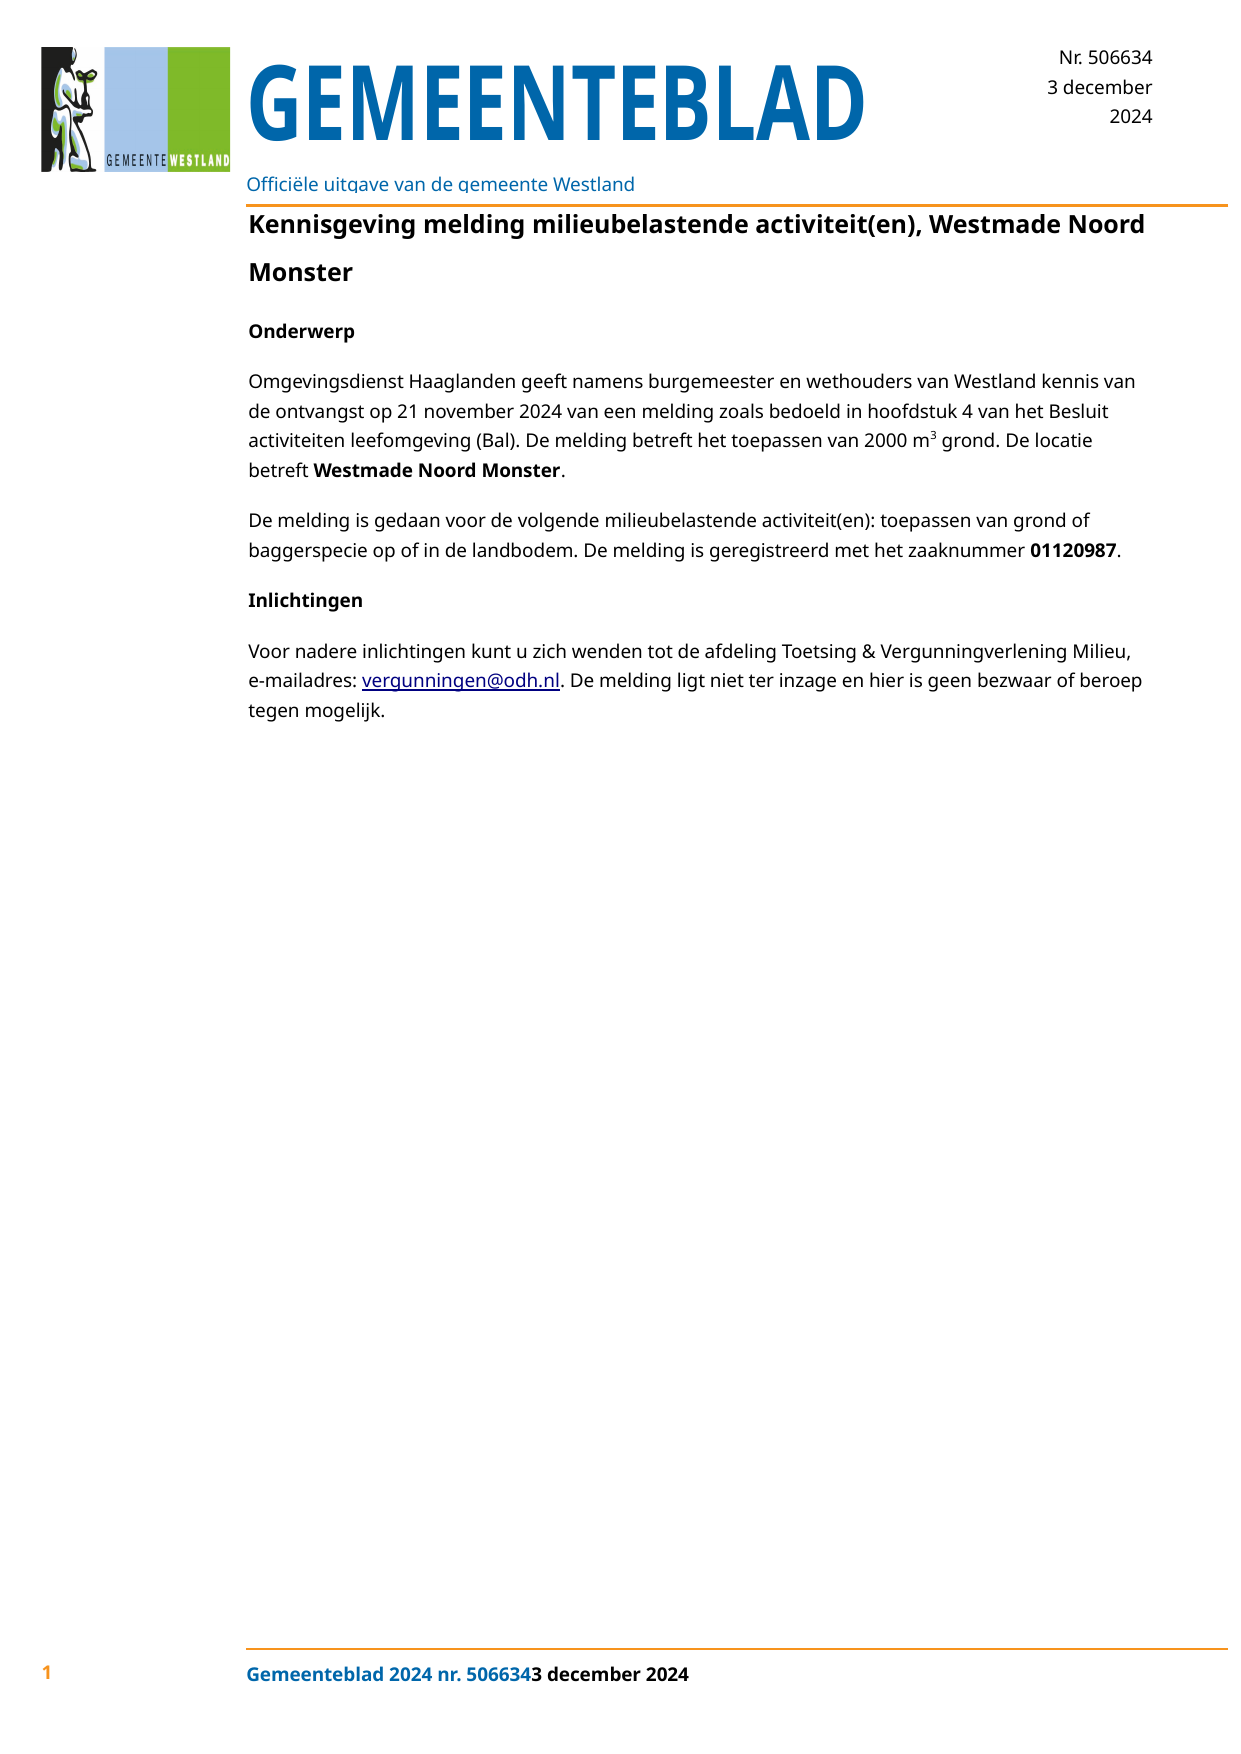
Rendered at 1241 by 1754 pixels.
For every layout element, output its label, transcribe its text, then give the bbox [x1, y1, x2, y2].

text Kennisgeving melding milieubelastende activiteit(en), Westmade Noord Monster [248, 207, 1152, 288]
text Voor nadere inlichtingen kunt u zich wenden tot de afdeling Toetsing & Vergunningverlening Milieu, e-mailadres: vergunningen@odh.nl. De melding ligt niet ter inzage en hier is geen bezwaar of beroep tegen mogelijk. [248, 638, 1152, 723]
text De melding is gedaan voor de volgende milieubelastende activiteit(en): toepassen van grond of baggerspecie op of in de landbodem. De melding is geregistreerd met het zaaknummer 01120987. [248, 507, 1152, 563]
picture [41, 47, 231, 172]
text Inlichtingen [248, 587, 1152, 613]
text Omgevingsdienst Haaglanden geeft namens burgemeester en wethouders van Westland kennis van de ontvangst op 21 november 2024 van een melding zoals bedoeld in hoofdstuk 4 van het Besluit activiteiten leefomgeving (Bal). De melding betreft het toepassen van 2000 m3 grond. De locatie betreft Westmade Noord Monster. [248, 368, 1152, 483]
text Onderwerp [248, 318, 1152, 344]
